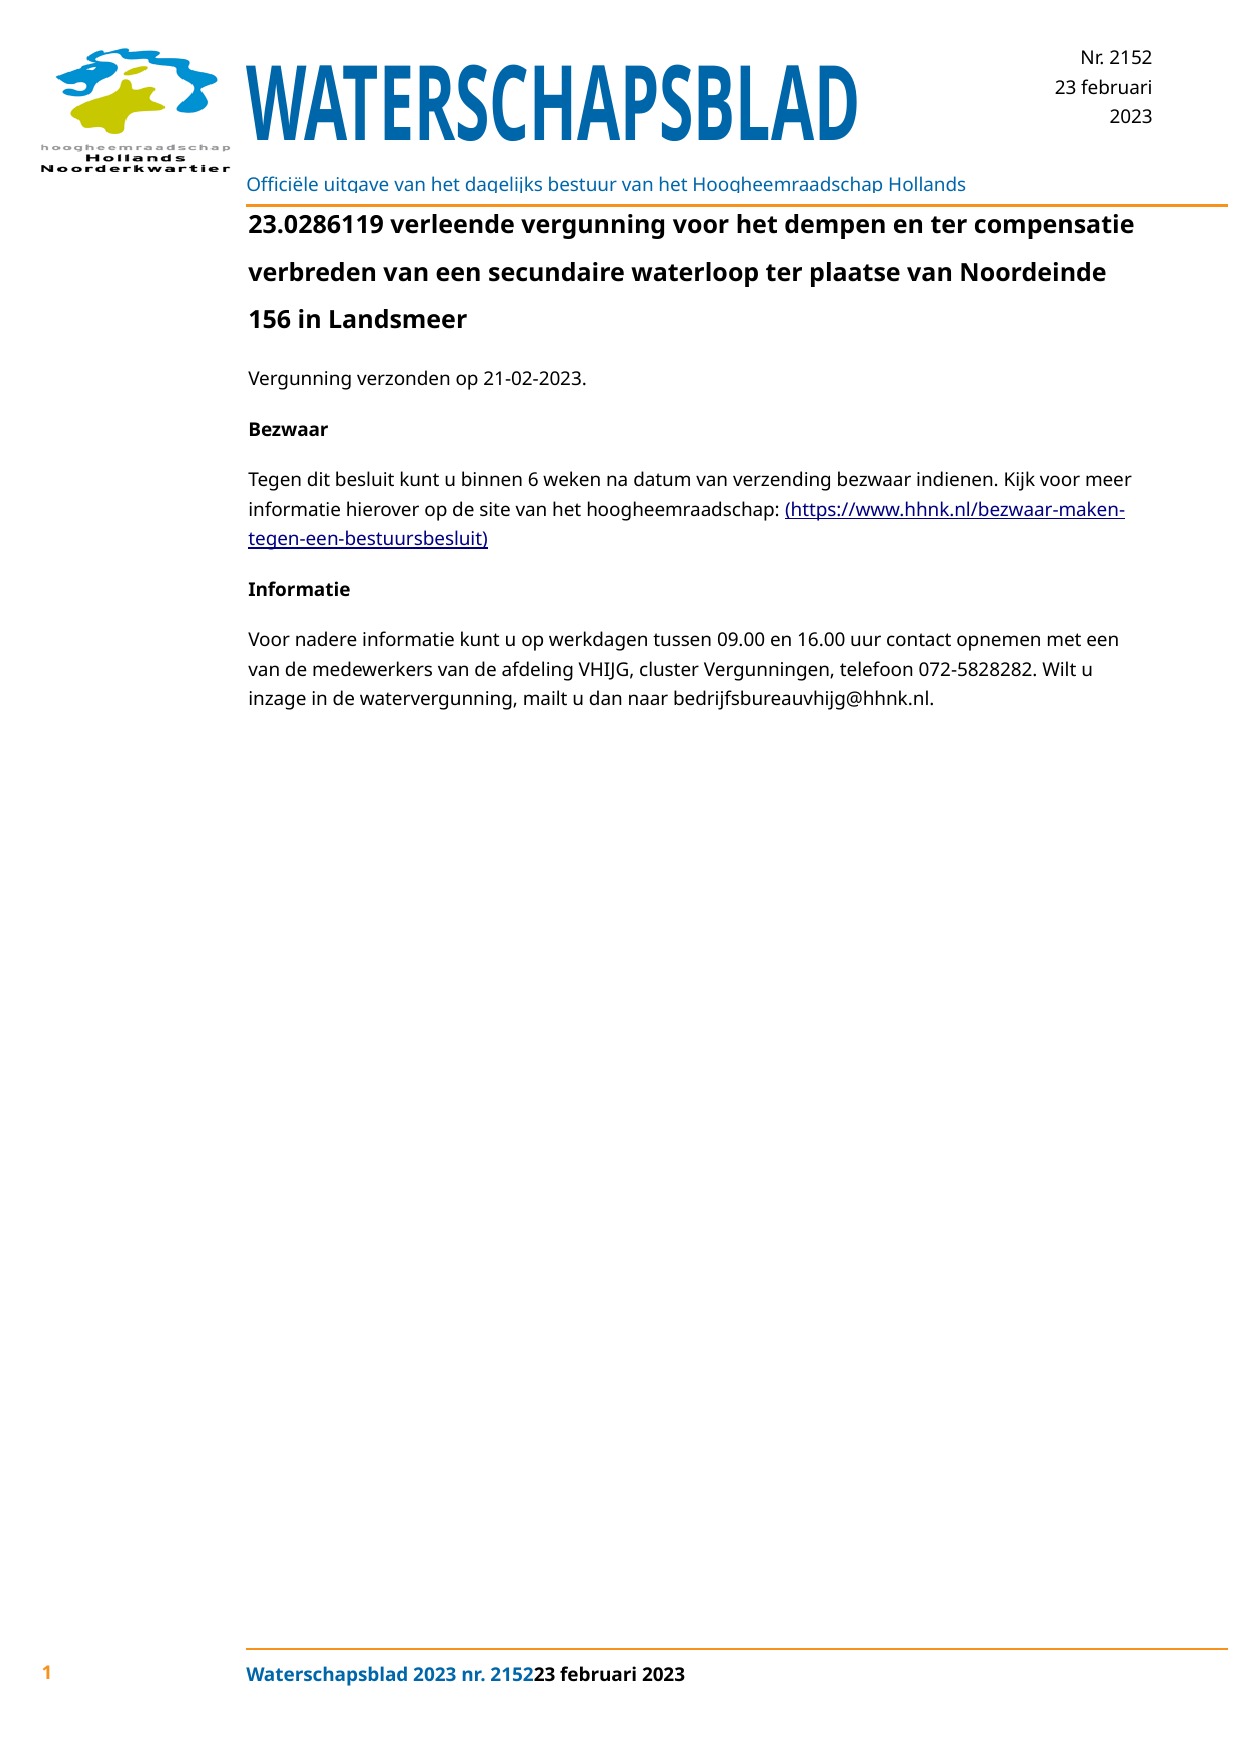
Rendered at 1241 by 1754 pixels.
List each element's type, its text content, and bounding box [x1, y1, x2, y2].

text Tegen dit besluit kunt u binnen 6 weken na datum van verzending bezwaar indienen. Kijk voor meer informatie hierover op de site van het hoogheemraadschap: (https://www.hhnk.nl/bezwaar-maken-tegen-een-bestuursbesluit) [248, 466, 1152, 551]
text Bezwaar [248, 416, 1152, 442]
text Informatie [248, 576, 1152, 602]
text Vergunning verzonden op 21-02-2023. [248, 366, 1152, 391]
text 23.0286119 verleende vergunning voor het dempen en ter compensatie verbreden van een secundaire waterloop ter plaatse van Noordeinde 156 in Landsmeer [248, 207, 1152, 336]
text Voor nadere informatie kunt u op werkdagen tussen 09.00 en 16.00 uur contact opnemen met een van de medewerkers van de afdeling VHIJG, cluster Vergunningen, telefoon 072-5828282. Wilt u inzage in de watervergunning, mailt u dan naar bedrijfsbureauvhijg@hhnk.nl. [248, 626, 1152, 711]
picture [41, 47, 231, 172]
